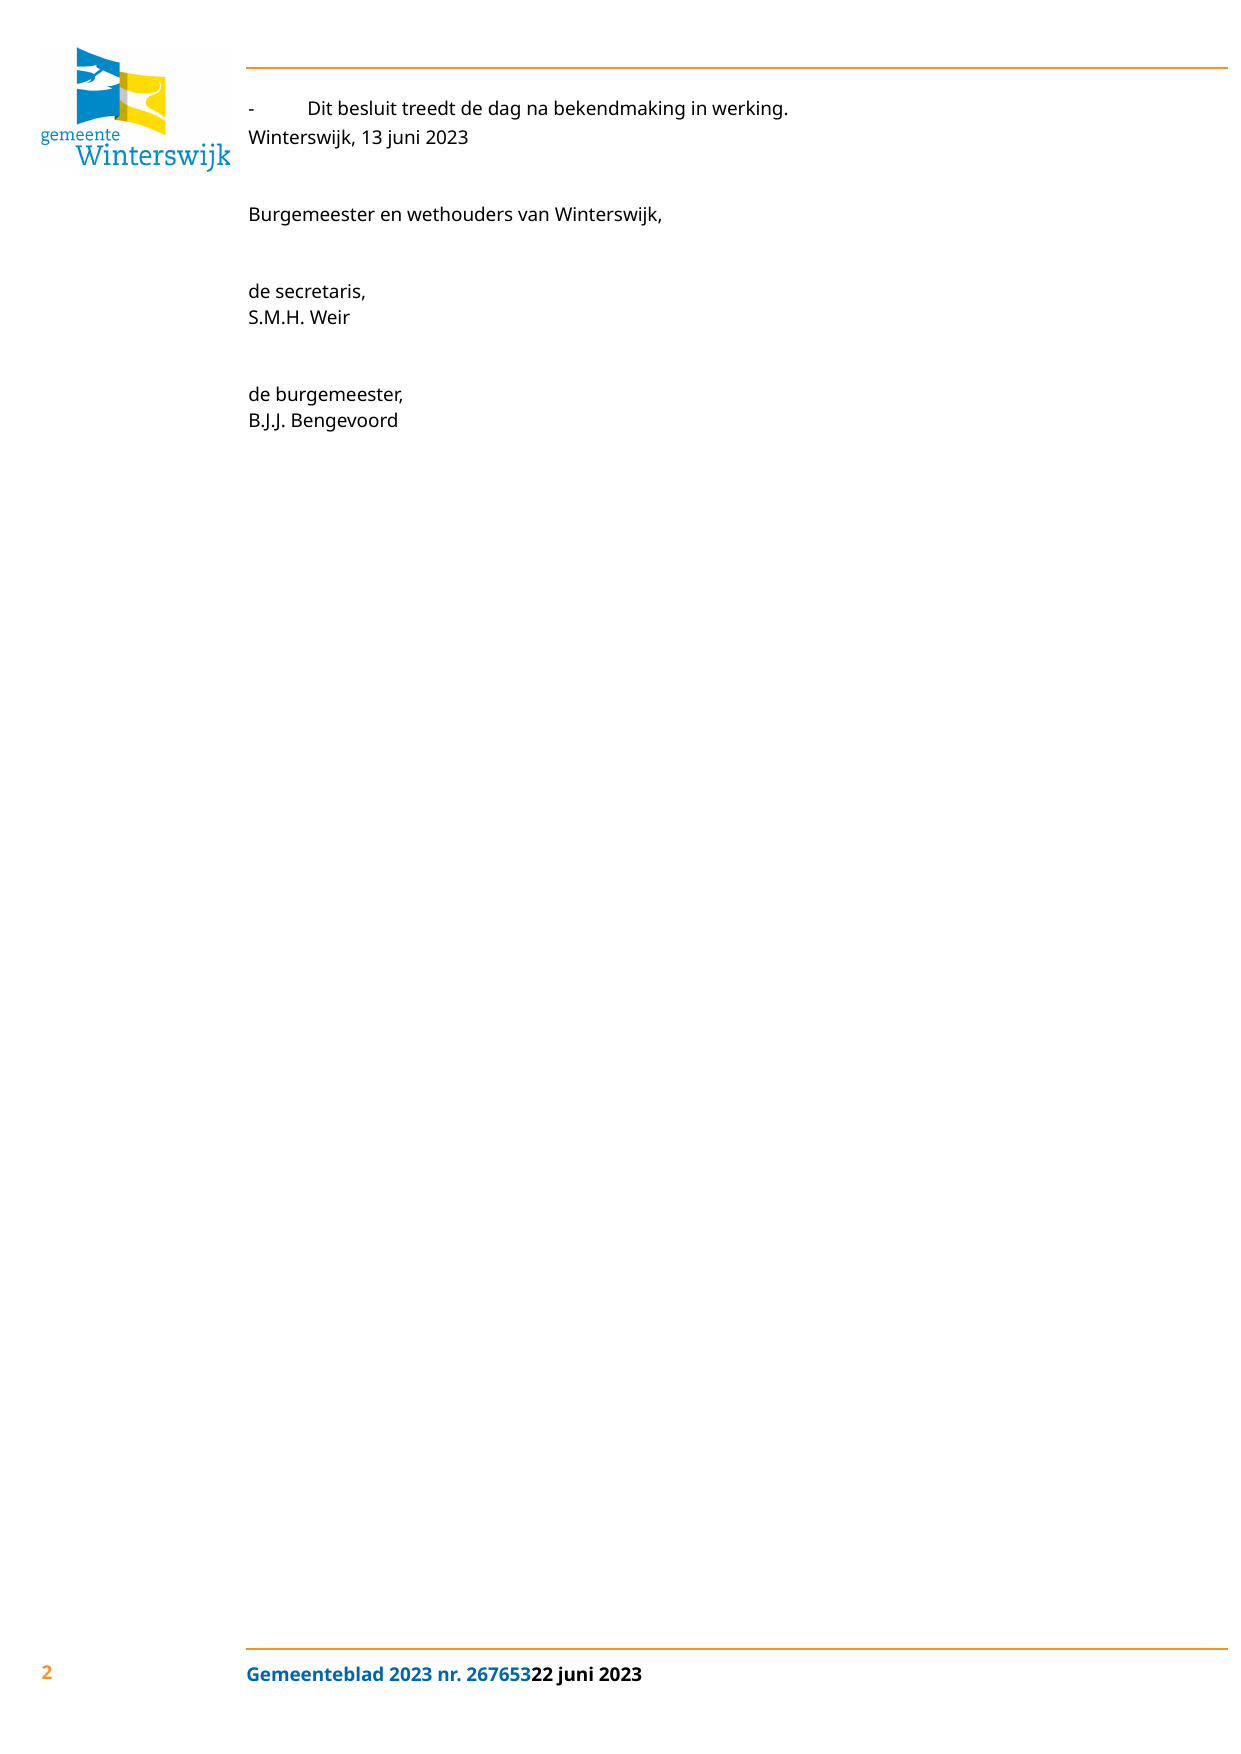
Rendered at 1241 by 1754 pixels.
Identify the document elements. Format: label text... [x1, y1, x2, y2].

text de secretaris, [248, 279, 1152, 304]
text de burgemeester, [248, 382, 1152, 407]
text B.J.J. Bengevoord [248, 407, 1152, 433]
list Dit besluit treedt de dag na bekendmaking in werking. [248, 95, 1152, 121]
picture [41, 47, 231, 172]
picture [225, 153, 231, 162]
text Burgemeester en wethouders van Winterswijk, [248, 202, 1152, 227]
text S.M.H. Weir [248, 304, 1152, 330]
text Winterswijk, 13 juni 2023 [248, 124, 1152, 150]
